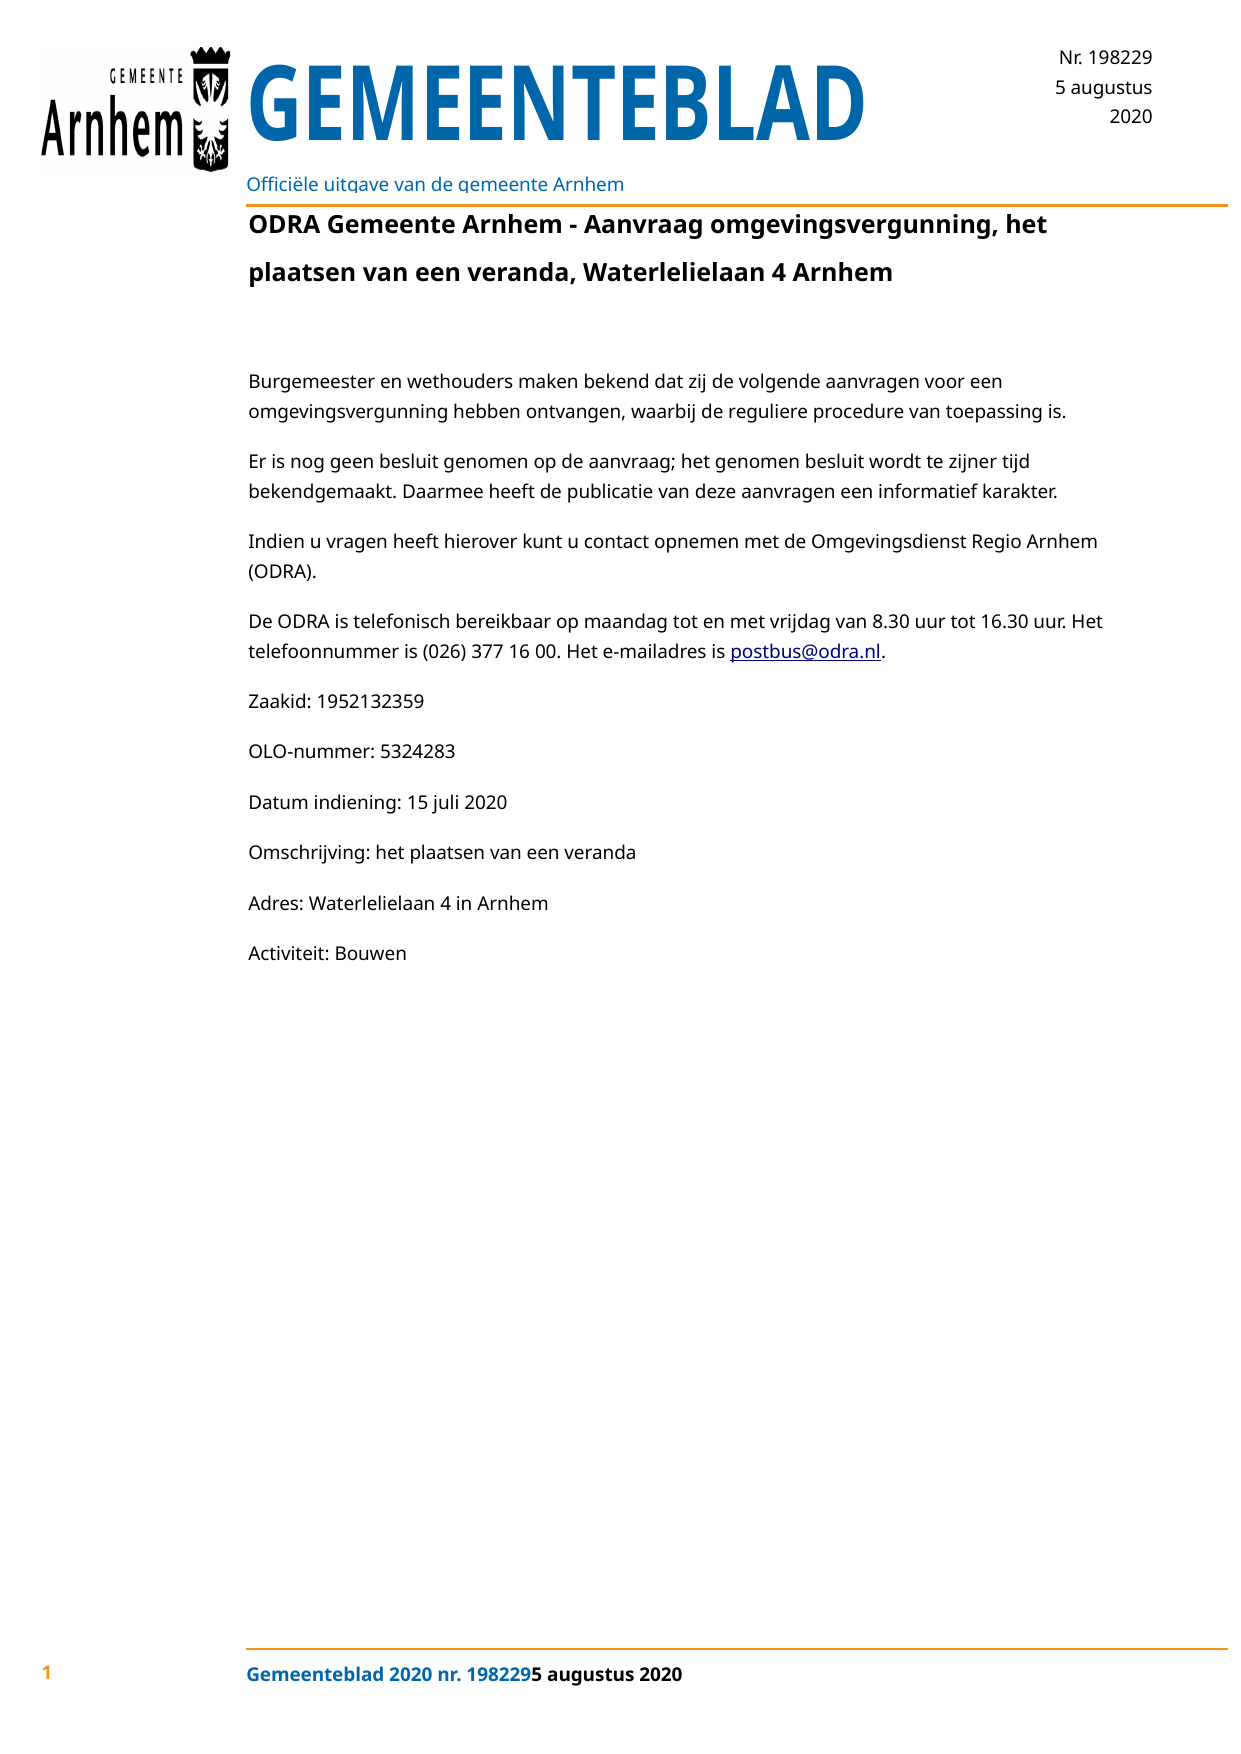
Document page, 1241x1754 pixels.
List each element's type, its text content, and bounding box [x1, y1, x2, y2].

text Datum indiening: 15 juli 2020 [248, 789, 1152, 815]
text Burgemeester en wethouders maken bekend dat zij de volgende aanvragen voor een omgevingsvergunning hebben ontvangen, waarbij de reguliere procedure van toepassing is. [248, 368, 1152, 424]
text Indien u vragen heeft hierover kunt u contact opnemen met de Omgevingsdienst Regio Arnhem (ODRA). [248, 528, 1152, 584]
text De ODRA is telefonisch bereikbaar op maandag tot en met vrijdag van 8.30 uur tot 16.30 uur. Het telefoonnummer is (026) 377 16 00. Het e-mailadres is postbus@odra.nl. [248, 608, 1152, 664]
text Er is nog geen besluit genomen op de aanvraag; het genomen besluit wordt te zijner tijd bekendgemaakt. Daarmee heeft de publicatie van deze aanvragen een informatief karakter. [248, 448, 1152, 504]
text Zaakid: 1952132359 [248, 688, 1152, 714]
text Omschrijving: het plaatsen van een veranda [248, 839, 1152, 865]
text Activiteit: Bouwen [248, 940, 1152, 966]
text Adres: Waterlelielaan 4 in Arnhem [248, 890, 1152, 916]
text ODRA Gemeente Arnhem - Aanvraag omgevingsvergunning, het plaatsen van een veranda, Waterlelielaan 4 Arnhem [248, 207, 1152, 288]
text OLO-nummer: 5324283 [248, 739, 1152, 764]
picture [41, 47, 231, 172]
